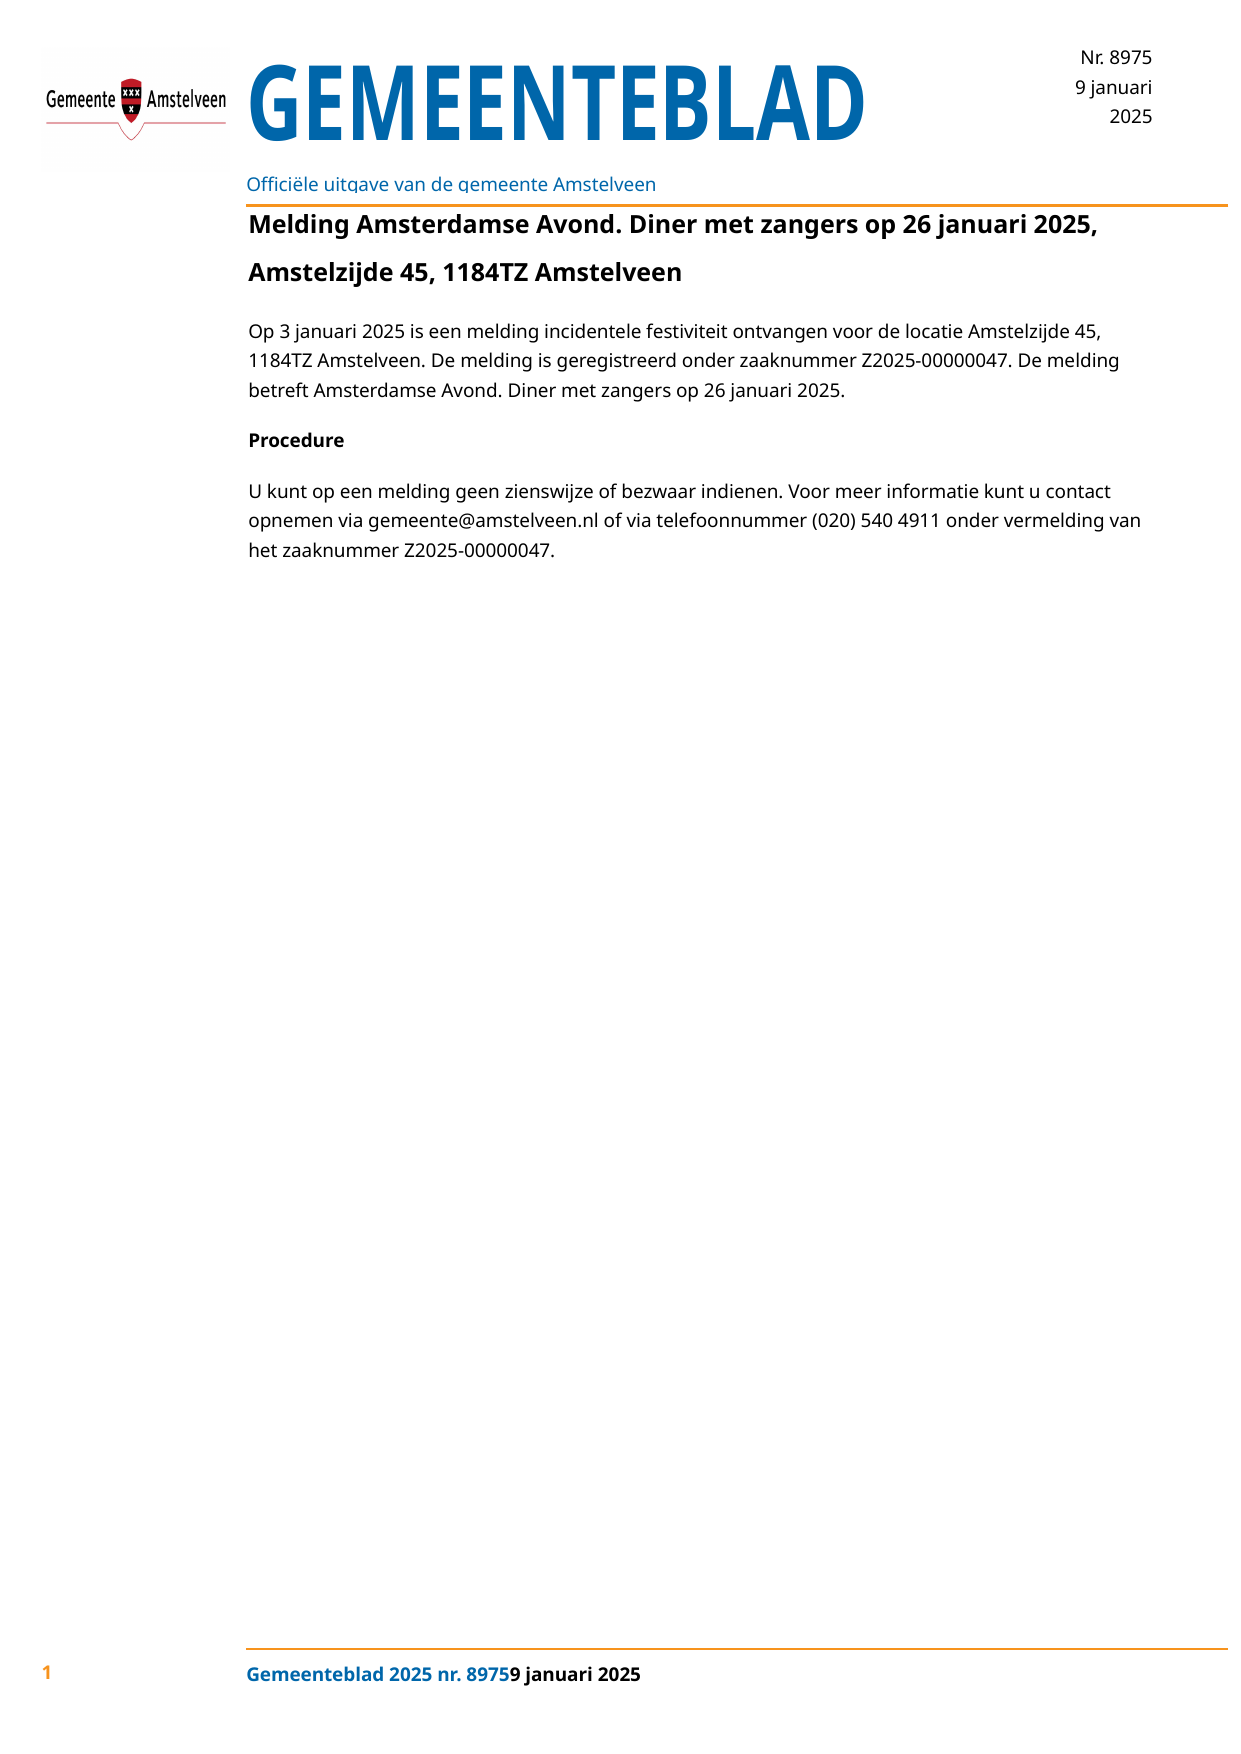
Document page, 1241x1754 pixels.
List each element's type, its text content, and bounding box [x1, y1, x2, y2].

text Procedure [248, 427, 1152, 453]
text Melding Amsterdamse Avond. Diner met zangers op 26 januari 2025, Amstelzijde 45, 1184TZ Amstelveen [248, 207, 1152, 288]
text Op 3 januari 2025 is een melding incidentele festiviteit ontvangen voor de locatie Amstelzijde 45, 1184TZ Amstelveen. De melding is geregistreerd onder zaaknummer Z2025-00000047. De melding betreft Amsterdamse Avond. Diner met zangers op 26 januari 2025. [248, 318, 1152, 403]
picture [41, 47, 231, 172]
text U kunt op een melding geen zienswijze of bezwaar indienen. Voor meer informatie kunt u contact opnemen via gemeente@amstelveen.nl of via telefoonnummer (020) 540 4911 onder vermelding van het zaaknummer Z2025-00000047. [248, 478, 1152, 563]
